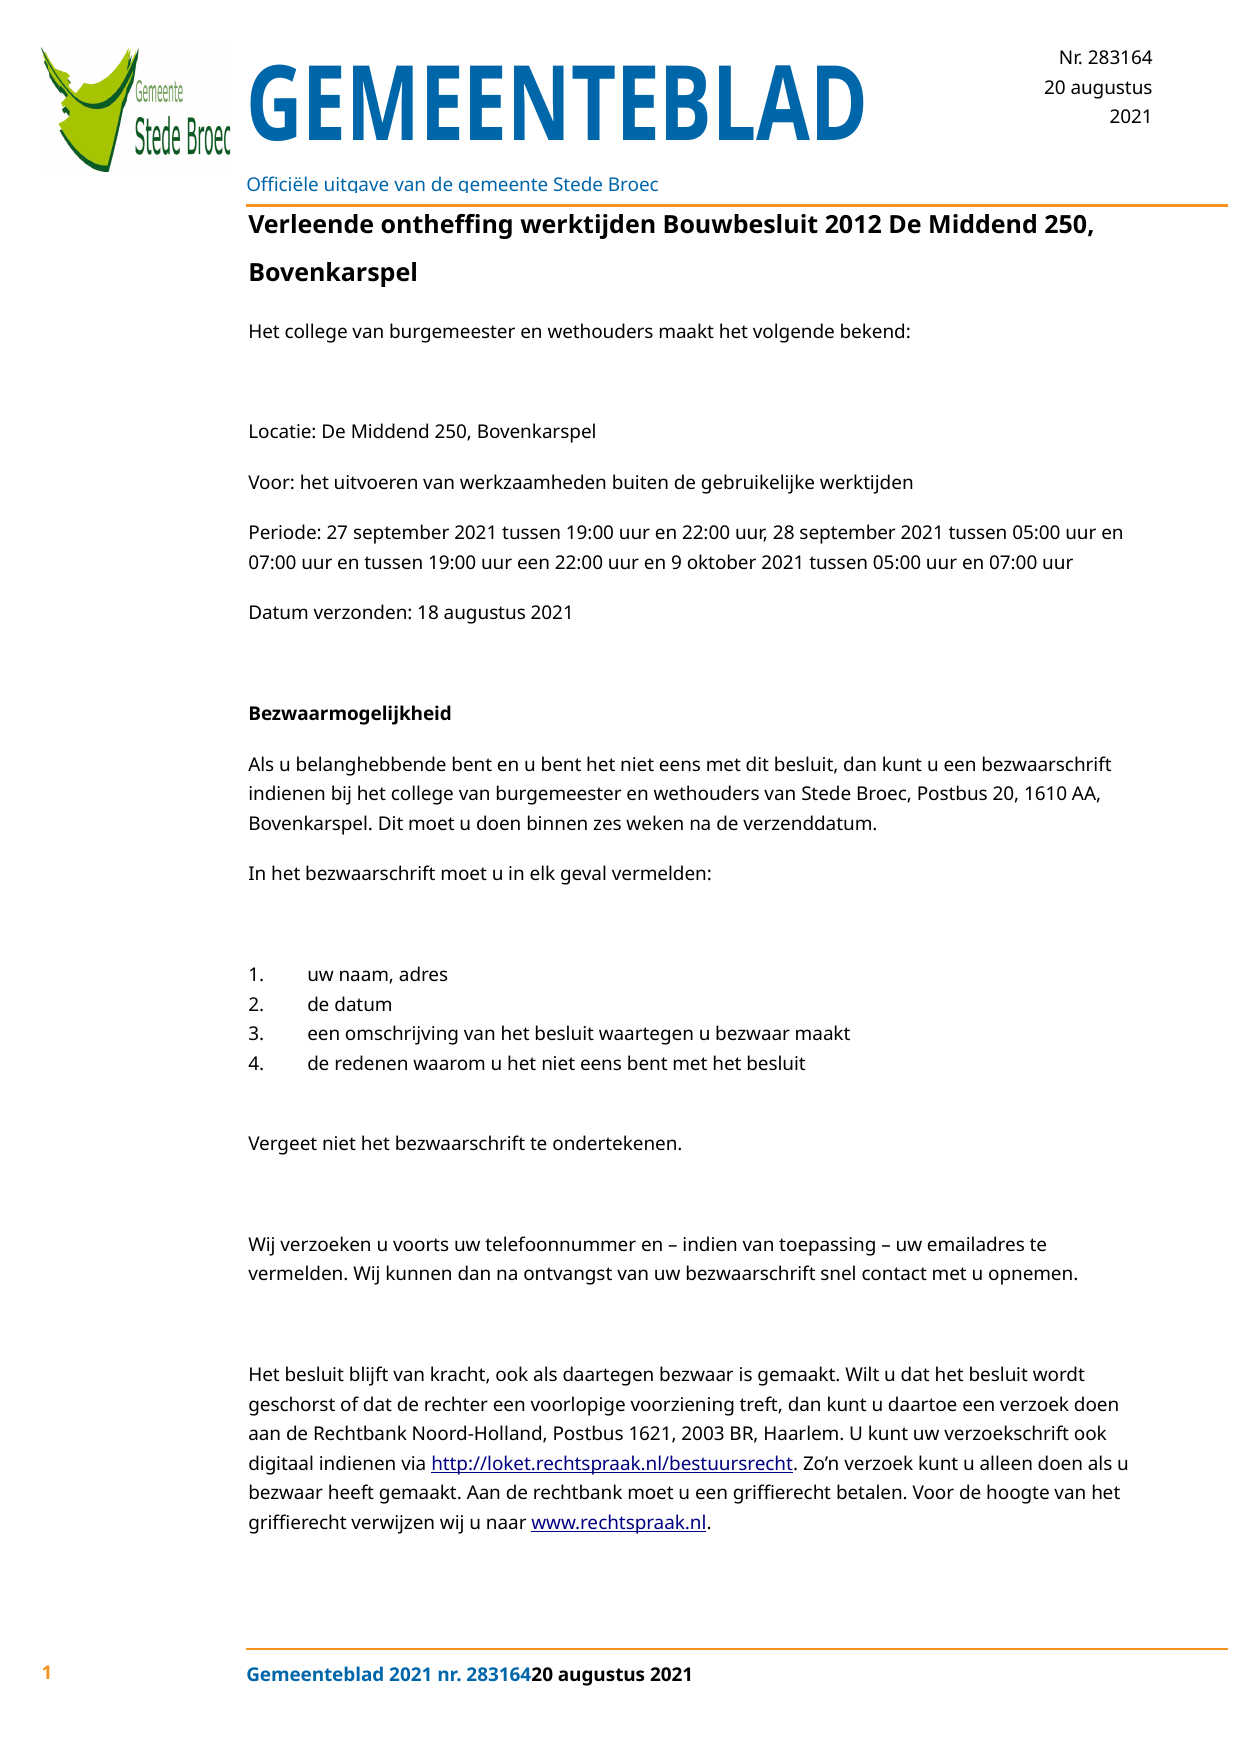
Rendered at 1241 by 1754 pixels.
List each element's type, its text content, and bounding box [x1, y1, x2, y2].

text Wij verzoeken u voorts uw telefoonnummer en – indien van toepassing – uw emailadres te vermelden. Wij kunnen dan na ontvangst van uw bezwaarschrift snel contact met u opnemen. [248, 1231, 1152, 1286]
text Datum verzonden: 18 augustus 2021 [248, 599, 1152, 625]
text Als u belanghebbende bent en u bent het niet eens met dit besluit, dan kunt u een bezwaarschrift indienen bij het college van burgemeester en wethouders van Stede Broec, Postbus 20, 1610 AA, Bovenkarspel. Dit moet u doen binnen zes weken na de verzenddatum. [248, 751, 1152, 836]
text In het bezwaarschrift moet u in elk geval vermelden: [248, 860, 1152, 886]
text Voor: het uitvoeren van werkzaamheden buiten de gebruikelijke werktijden [248, 469, 1152, 495]
text Vergeet niet het bezwaarschrift te ondertekenen. [248, 1130, 1152, 1156]
list de redenen waarom u het niet eens bent met het besluit [248, 1050, 1152, 1076]
list de datum [248, 991, 1152, 1017]
list uw naam, adres [248, 961, 1152, 987]
picture [41, 47, 231, 172]
list een omschrijving van het besluit waartegen u bezwaar maakt [248, 1020, 1152, 1046]
text Bezwaarmogelijkheid [248, 700, 1152, 726]
text Verleende ontheffing werktijden Bouwbesluit 2012 De Middend 250, Bovenkarspel [248, 207, 1152, 288]
text Periode: 27 september 2021 tussen 19:00 uur en 22:00 uur, 28 september 2021 tussen 05:00 uur en 07:00 uur en tussen 19:00 uur een 22:00 uur en 9 oktober 2021 tussen 05:00 uur en 07:00 uur [248, 519, 1152, 575]
text Het college van burgemeester en wethouders maakt het volgende bekend: [248, 318, 1152, 344]
text Het besluit blijft van kracht, ook als daartegen bezwaar is gemaakt. Wilt u dat het besluit wordt geschorst of dat de rechter een voorlopige voorziening treft, dan kunt u daartoe een verzoek doen aan de Rechtbank Noord-Holland, Postbus 1621, 2003 BR, Haarlem. U kunt uw verzoekschrift ook digitaal indienen via http://loket.rechtspraak.nl/bestuursrecht. Zo’n verzoek kunt u alleen doen als u bezwaar heeft gemaakt. Aan de rechtbank moet u een griffierecht betalen. Voor de hoogte van het griffierecht verwijzen wij u naar www.rechtspraak.nl. [248, 1361, 1152, 1535]
text Locatie: De Middend 250, Bovenkarspel [248, 419, 1152, 444]
